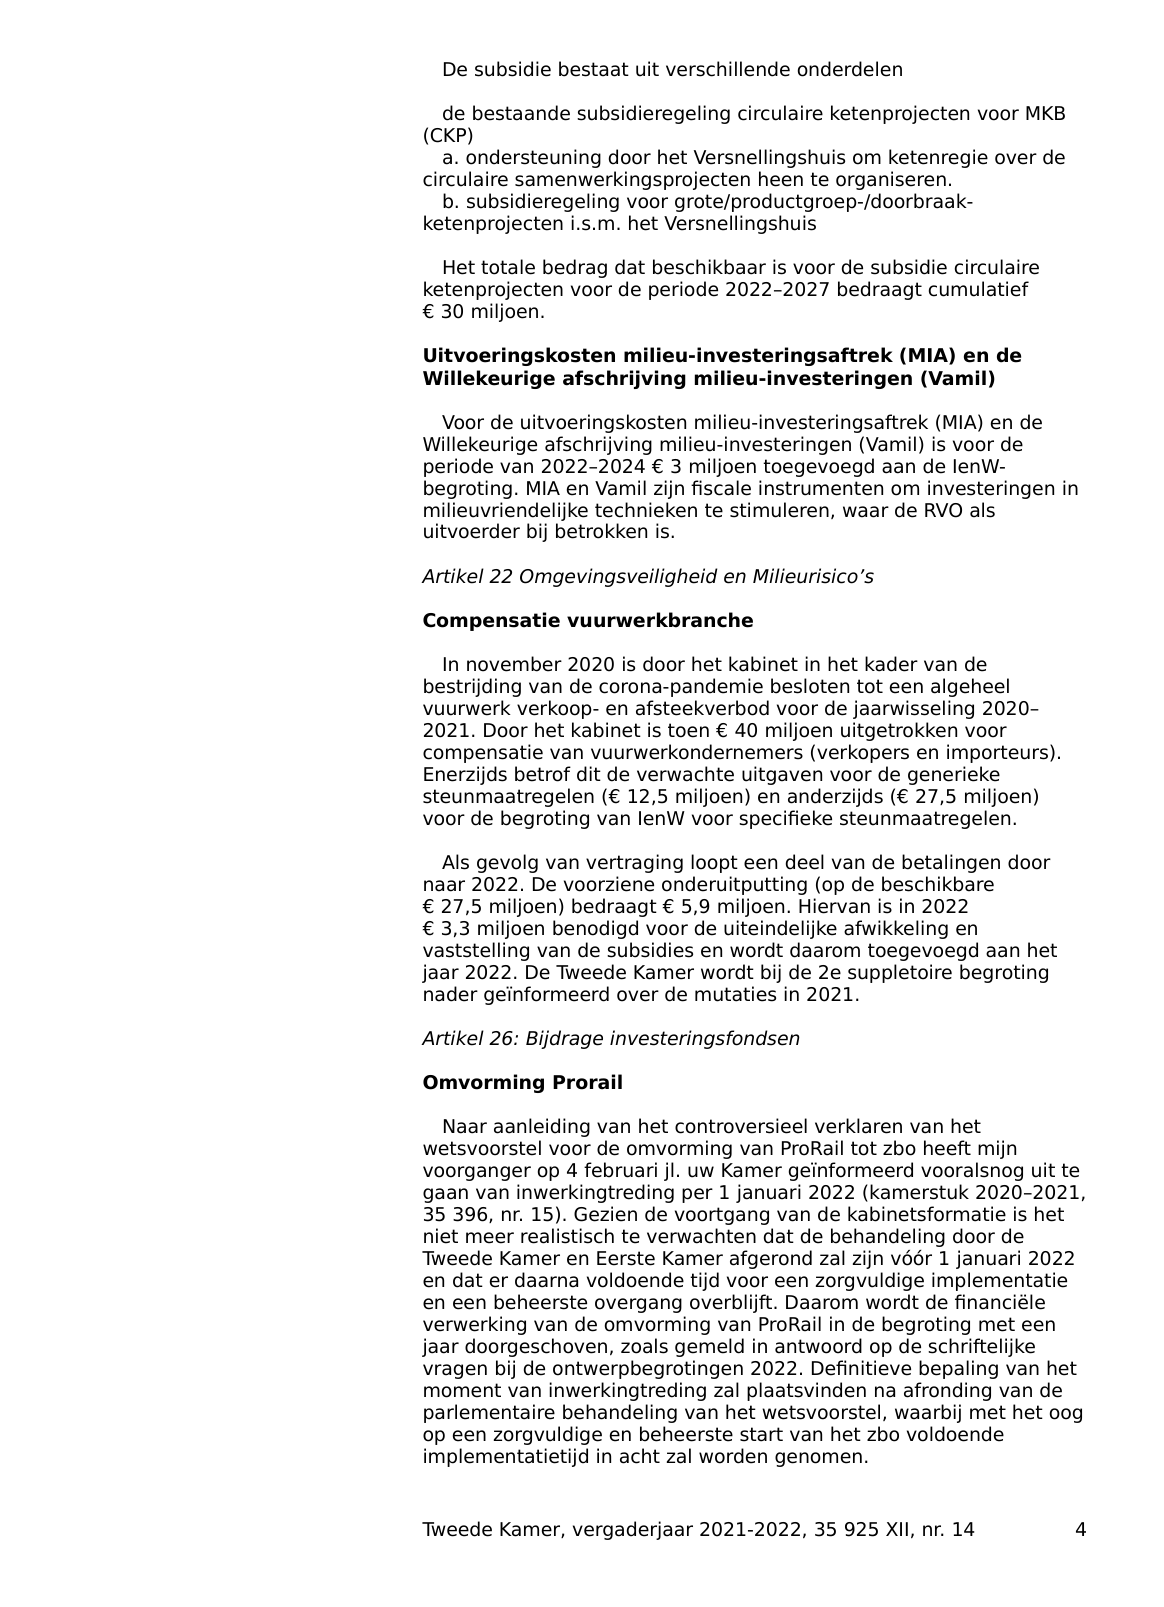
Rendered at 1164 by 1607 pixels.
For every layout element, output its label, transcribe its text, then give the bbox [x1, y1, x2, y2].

text a. ondersteuning door het Versnellingshuis om ketenregie over de circulaire samenwerkingsprojecten heen te organiseren. [422, 147, 1087, 191]
subtitle Uitvoeringskosten milieu-investeringsaftrek (MIA) en de Willekeurige afschrijving milieu-investeringen (Vamil) [422, 345, 1087, 389]
text Als gevolg van vertraging loopt een deel van de betalingen door naar 2022. De voorziene onderuitputting (op de beschikbare € 27,5 miljoen) bedraagt € 5,9 miljoen. Hiervan is in 2022 € 3,3 miljoen benodigd voor de uiteindelijke afwikkeling en vaststelling van de subsidies en wordt daarom toegevoegd aan het jaar 2022. De Tweede Kamer wordt bij de 2e suppletoire begroting nader geïnformeerd over de mutaties in 2021. [422, 852, 1087, 1006]
text Voor de uitvoeringskosten milieu-investeringsaftrek (MIA) en de Willekeurige afschrijving milieu-investeringen (Vamil) is voor de periode van 2022–2024 € 3 miljoen toegevoegd aan de IenW-begroting. MIA en Vamil zijn fiscale instrumenten om investeringen in milieuvriendelijke technieken te stimuleren, waar de RVO als uitvoerder bij betrokken is. [422, 412, 1087, 543]
text b. subsidieregeling voor grote/productgroep-/doorbraak-ketenprojecten i.s.m. het Versnellingshuis [422, 191, 1087, 235]
text De subsidie bestaat uit verschillende onderdelen [422, 59, 1087, 81]
text de bestaande subsidieregeling circulaire ketenprojecten voor MKB (CKP) [422, 103, 1087, 147]
text Naar aanleiding van het controversieel verklaren van het wetsvoorstel voor de omvorming van ProRail tot zbo heeft mijn voorganger op 4 februari jl. uw Kamer geïnformeerd vooralsnog uit te gaan van inwerkingtreding per 1 januari 2022 (kamerstuk 2020–2021, 35 396, nr. 15). Gezien de voortgang van de kabinetsformatie is het niet meer realistisch te verwachten dat de behandeling door de Tweede Kamer en Eerste Kamer afgerond zal zijn vóór 1 januari 2022 en dat er daarna voldoende tijd voor een zorgvuldige implementatie en een beheerste overgang overblijft. Daarom wordt de financiële verwerking van de omvorming van ProRail in de begroting met een jaar doorgeschoven, zoals gemeld in antwoord op de schriftelijke vragen bij de ontwerpbegrotingen 2022. Definitieve bepaling van het moment van inwerkingtreding zal plaatsvinden na afronding van de parlementaire behandeling van het wetsvoorstel, waarbij met het oog op een zorgvuldige en beheerste start van het zbo voldoende implementatietijd in acht zal worden genomen. [422, 1116, 1087, 1468]
subtitle Artikel 26: Bijdrage investeringsfondsen [422, 1028, 1087, 1050]
subtitle Compensatie vuurwerkbranche [422, 610, 1087, 632]
text Het totale bedrag dat beschikbaar is voor de subsidie circulaire ketenprojecten voor de periode 2022–2027 bedraagt cumulatief € 30 miljoen. [422, 257, 1087, 323]
subtitle Omvorming Prorail [422, 1072, 1087, 1094]
text In november 2020 is door het kabinet in het kader van de bestrijding van de corona-pandemie besloten tot een algeheel vuurwerk verkoop- en afsteekverbod voor de jaarwisseling 2020–2021. Door het kabinet is toen € 40 miljoen uitgetrokken voor compensatie van vuurwerkondernemers (verkopers en importeurs). Enerzijds betrof dit de verwachte uitgaven voor de generieke steunmaatregelen (€ 12,5 miljoen) en anderzijds (€ 27,5 miljoen) voor de begroting van IenW voor specifieke steunmaatregelen. [422, 654, 1087, 830]
subtitle Artikel 22 Omgevingsveiligheid en Milieurisico’s [422, 566, 1087, 588]
